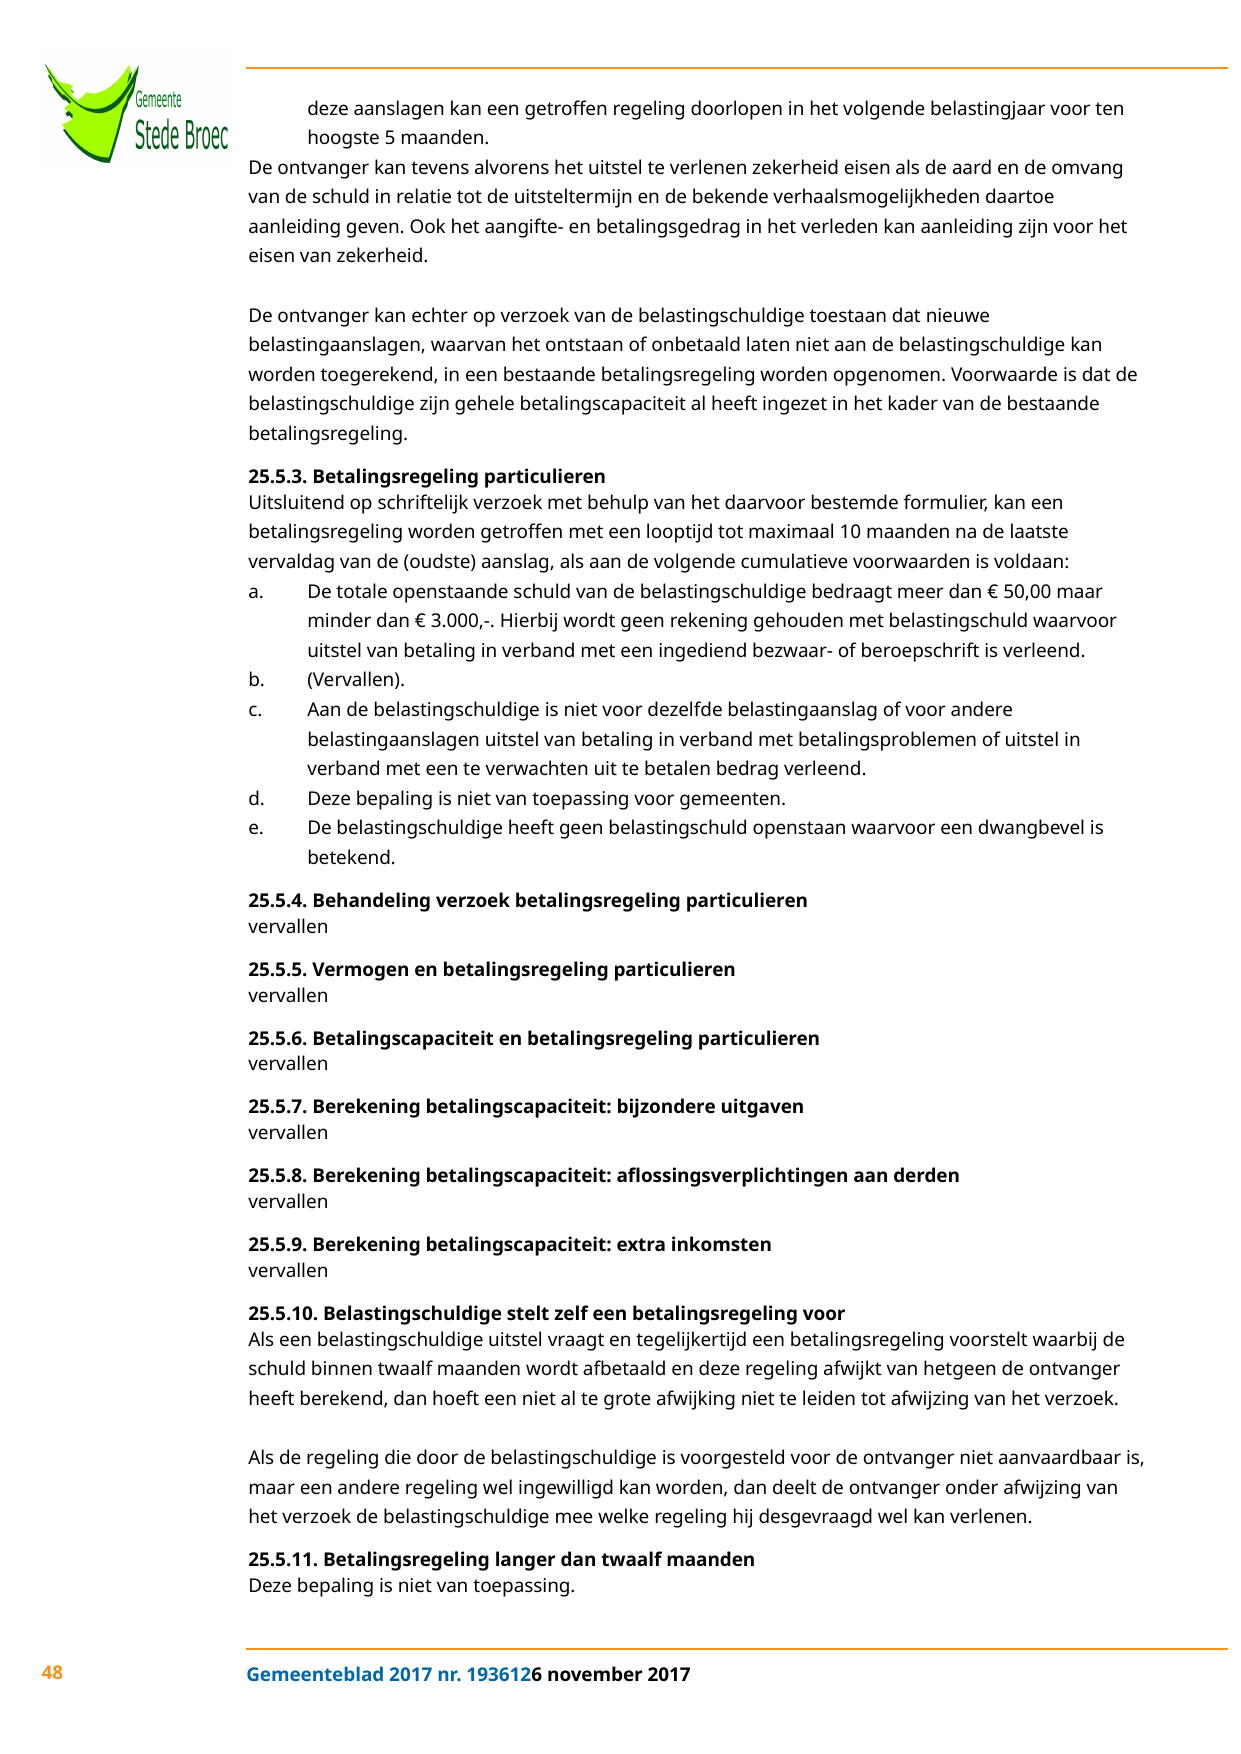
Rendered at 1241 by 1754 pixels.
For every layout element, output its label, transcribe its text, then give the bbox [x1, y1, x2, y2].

text 25.5.4. Behandeling verzoek betalingsregeling particulieren [248, 887, 1152, 913]
text vervallen [248, 1119, 1152, 1145]
list De belastingschuldige heeft geen belastingschuld openstaan waarvoor een dwangbevel is betekend. [248, 814, 1152, 870]
text 25.5.8. Berekening betalingscapaciteit: aflossingsverplichtingen aan derden [248, 1163, 1152, 1188]
text Deze bepaling is niet van toepassing. [248, 1572, 1152, 1598]
text vervallen [248, 982, 1152, 1007]
text De ontvanger kan echter op verzoek van de belastingschuldige toestaan dat nieuwe belastingaanslagen, waarvan het ontstaan of onbetaald laten niet aan de belastingschuldige kan worden toegerekend, in een bestaande betalingsregeling worden opgenomen. Voorwaarde is dat de belastingschuldige zijn gehele betalingscapaciteit al heeft ingezet in het kader van de bestaande betalingsregeling. [248, 302, 1152, 446]
text De ontvanger kan tevens alvorens het uitstel te verlenen zekerheid eisen als de aard en de omvang van de schuld in relatie tot de uitsteltermijn en de bekende verhaalsmogelijkheden daartoe aanleiding geven. Ook het aangifte- en betalingsgedrag in het verleden kan aanleiding zijn voor het eisen van zekerheid. [248, 154, 1152, 268]
text Uitsluitend op schriftelijk verzoek met behulp van het daarvoor bestemde formulier, kan een betalingsregeling worden getroffen met een looptijd tot maximaal 10 maanden na de laatste vervaldag van de (oudste) aanslag, als aan de volgende cumulatieve voorwaarden is voldaan: [248, 489, 1152, 574]
list De totale openstaande schuld van de belastingschuldige bedraagt meer dan € 50,00 maar minder dan € 3.000,-. Hierbij wordt geen rekening gehouden met belastingschuld waarvoor uitstel van betaling in verband met een ingediend bezwaar- of beroepschrift is verleend. [248, 578, 1152, 663]
text vervallen [248, 1051, 1152, 1076]
text 25.5.3. Betalingsregeling particulieren [248, 463, 1152, 489]
text 25.5.5. Vermogen en betalingsregeling particulieren [248, 956, 1152, 982]
list (Vervallen). [248, 667, 1152, 692]
text Als een belastingschuldige uitstel vraagt en tegelijkertijd een betalingsregeling voorstelt waarbij de schuld binnen twaalf maanden wordt afbetaald en deze regeling afwijkt van hetgeen de ontvanger heeft berekend, dan hoeft een niet al te grote afwijking niet te leiden tot afwijzing van het verzoek. [248, 1326, 1152, 1411]
text vervallen [248, 913, 1152, 939]
picture [41, 47, 231, 172]
list Aan de belastingschuldige is niet voor dezelfde belastingaanslag of voor andere belastingaanslagen uitstel van betaling in verband met betalingsproblemen of uitstel in verband met een te verwachten uit te betalen bedrag verleend. [248, 696, 1152, 781]
text 25.5.9. Berekening betalingscapaciteit: extra inkomsten [248, 1231, 1152, 1257]
text vervallen [248, 1188, 1152, 1214]
text Als de regeling die door de belastingschuldige is voorgesteld voor de ontvanger niet aanvaardbaar is, maar een andere regeling wel ingewilligd kan worden, dan deelt de ontvanger onder afwijzing van het verzoek de belastingschuldige mee welke regeling hij desgevraagd wel kan verlenen. [248, 1444, 1152, 1529]
text 25.5.6. Betalingscapaciteit en betalingsregeling particulieren [248, 1025, 1152, 1051]
text 25.5.10. Belastingschuldige stelt zelf een betalingsregeling voor [248, 1300, 1152, 1326]
text 25.5.7. Berekening betalingscapaciteit: bijzondere uitgaven [248, 1094, 1152, 1119]
text vervallen [248, 1257, 1152, 1283]
list deze aanslagen kan een getroffen regeling doorlopen in het volgende belastingjaar voor ten hoogste 5 maanden. [248, 95, 1152, 150]
list Deze bepaling is niet van toepassing voor gemeenten. [248, 785, 1152, 811]
text 25.5.11. Betalingsregeling langer dan twaalf maanden [248, 1547, 1152, 1572]
